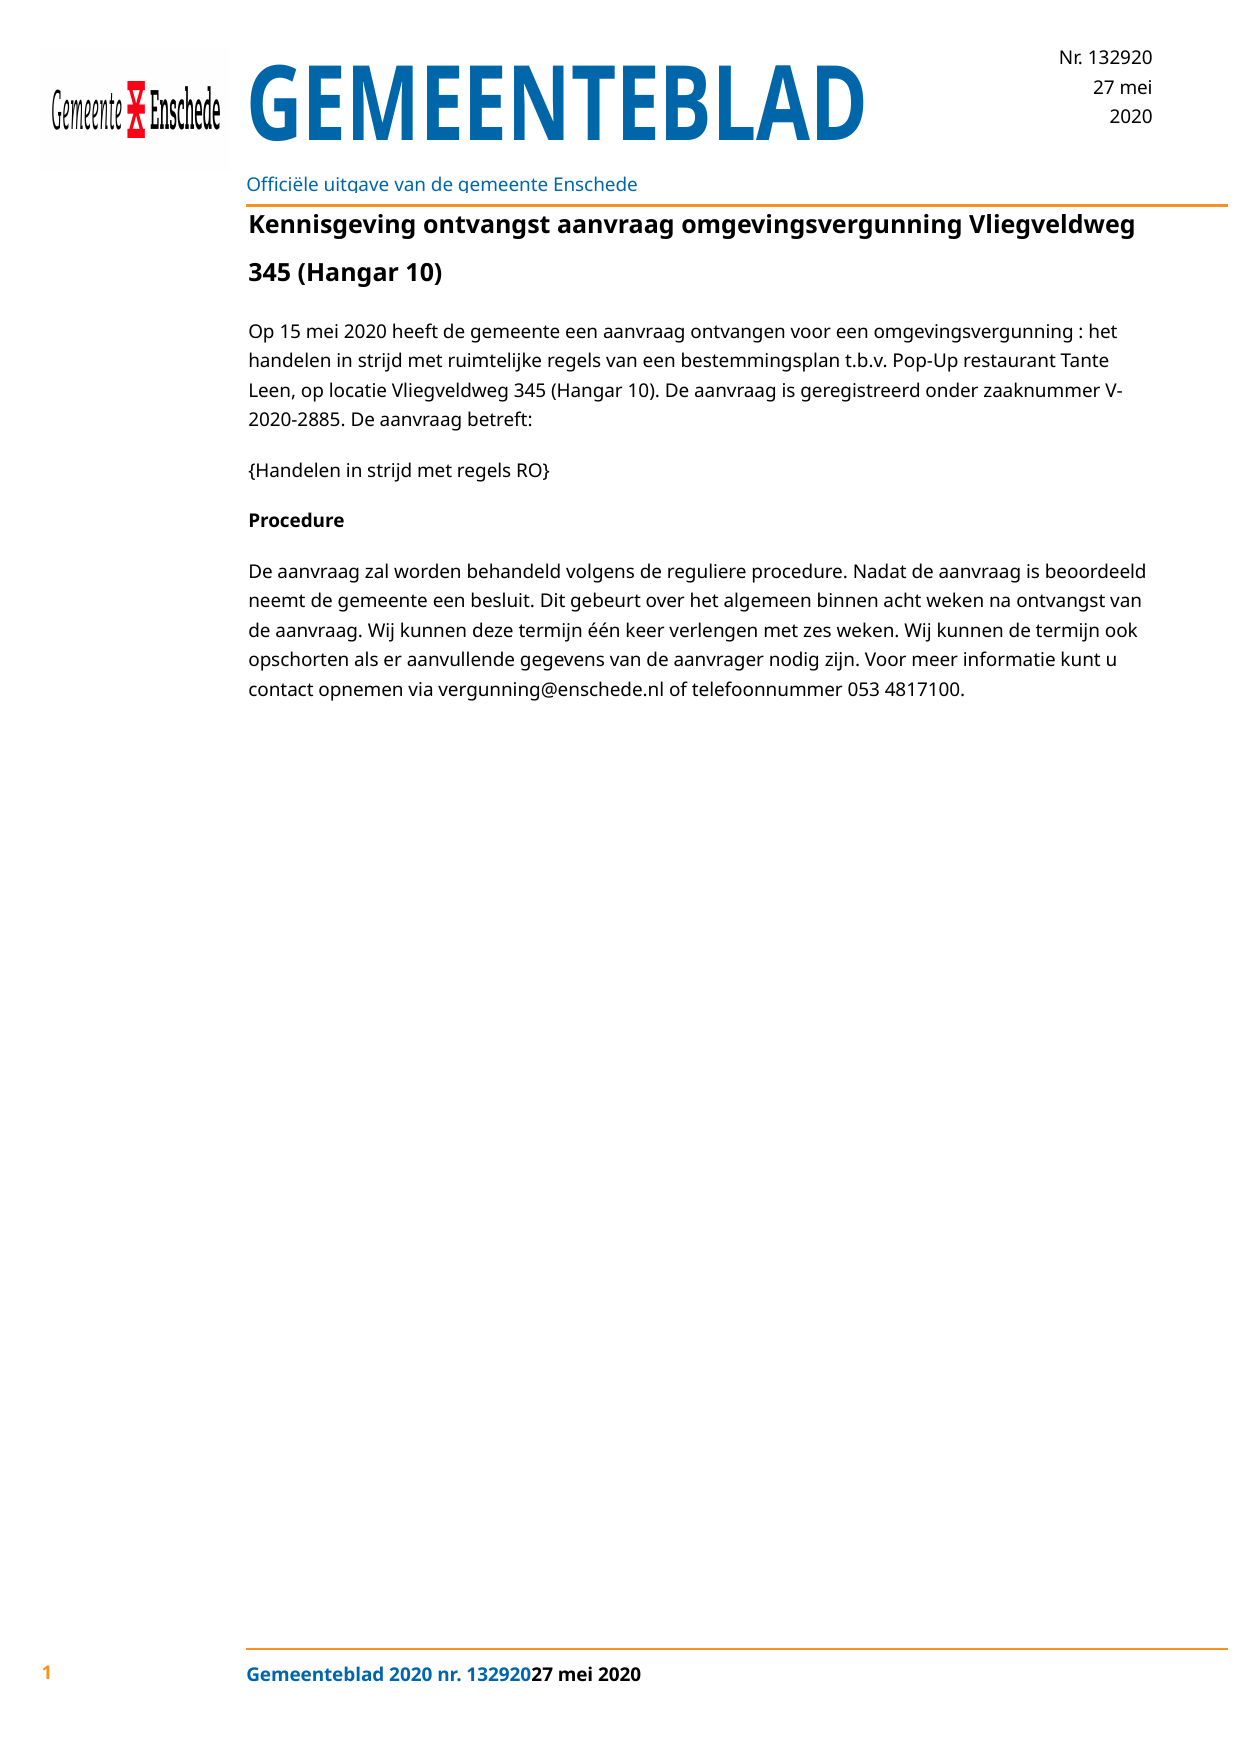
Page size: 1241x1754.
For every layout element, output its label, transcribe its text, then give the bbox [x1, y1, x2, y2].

text Kennisgeving ontvangst aanvraag omgevingsvergunning Vliegveldweg 345 (Hangar 10) [248, 207, 1152, 288]
text Op 15 mei 2020 heeft de gemeente een aanvraag ontvangen voor een omgevingsvergunning : het handelen in strijd met ruimtelijke regels van een bestemmingsplan t.b.v. Pop-Up restaurant Tante Leen, op locatie Vliegveldweg 345 (Hangar 10). De aanvraag is geregistreerd onder zaaknummer V-2020-2885. De aanvraag betreft: [248, 318, 1152, 432]
text Procedure [248, 507, 1152, 533]
picture [41, 47, 231, 172]
text De aanvraag zal worden behandeld volgens de reguliere procedure. Nadat de aanvraag is beoordeeld neemt de gemeente een besluit. Dit gebeurt over het algemeen binnen acht weken na ontvangst van de aanvraag. Wij kunnen deze termijn één keer verlengen met zes weken. Wij kunnen de termijn ook opschorten als er aanvullende gegevens van de aanvrager nodig zijn. Voor meer informatie kunt u contact opnemen via vergunning@enschede.nl of telefoonnummer 053 4817100. [248, 558, 1152, 702]
text {Handelen in strijd met regels RO} [248, 457, 1152, 483]
